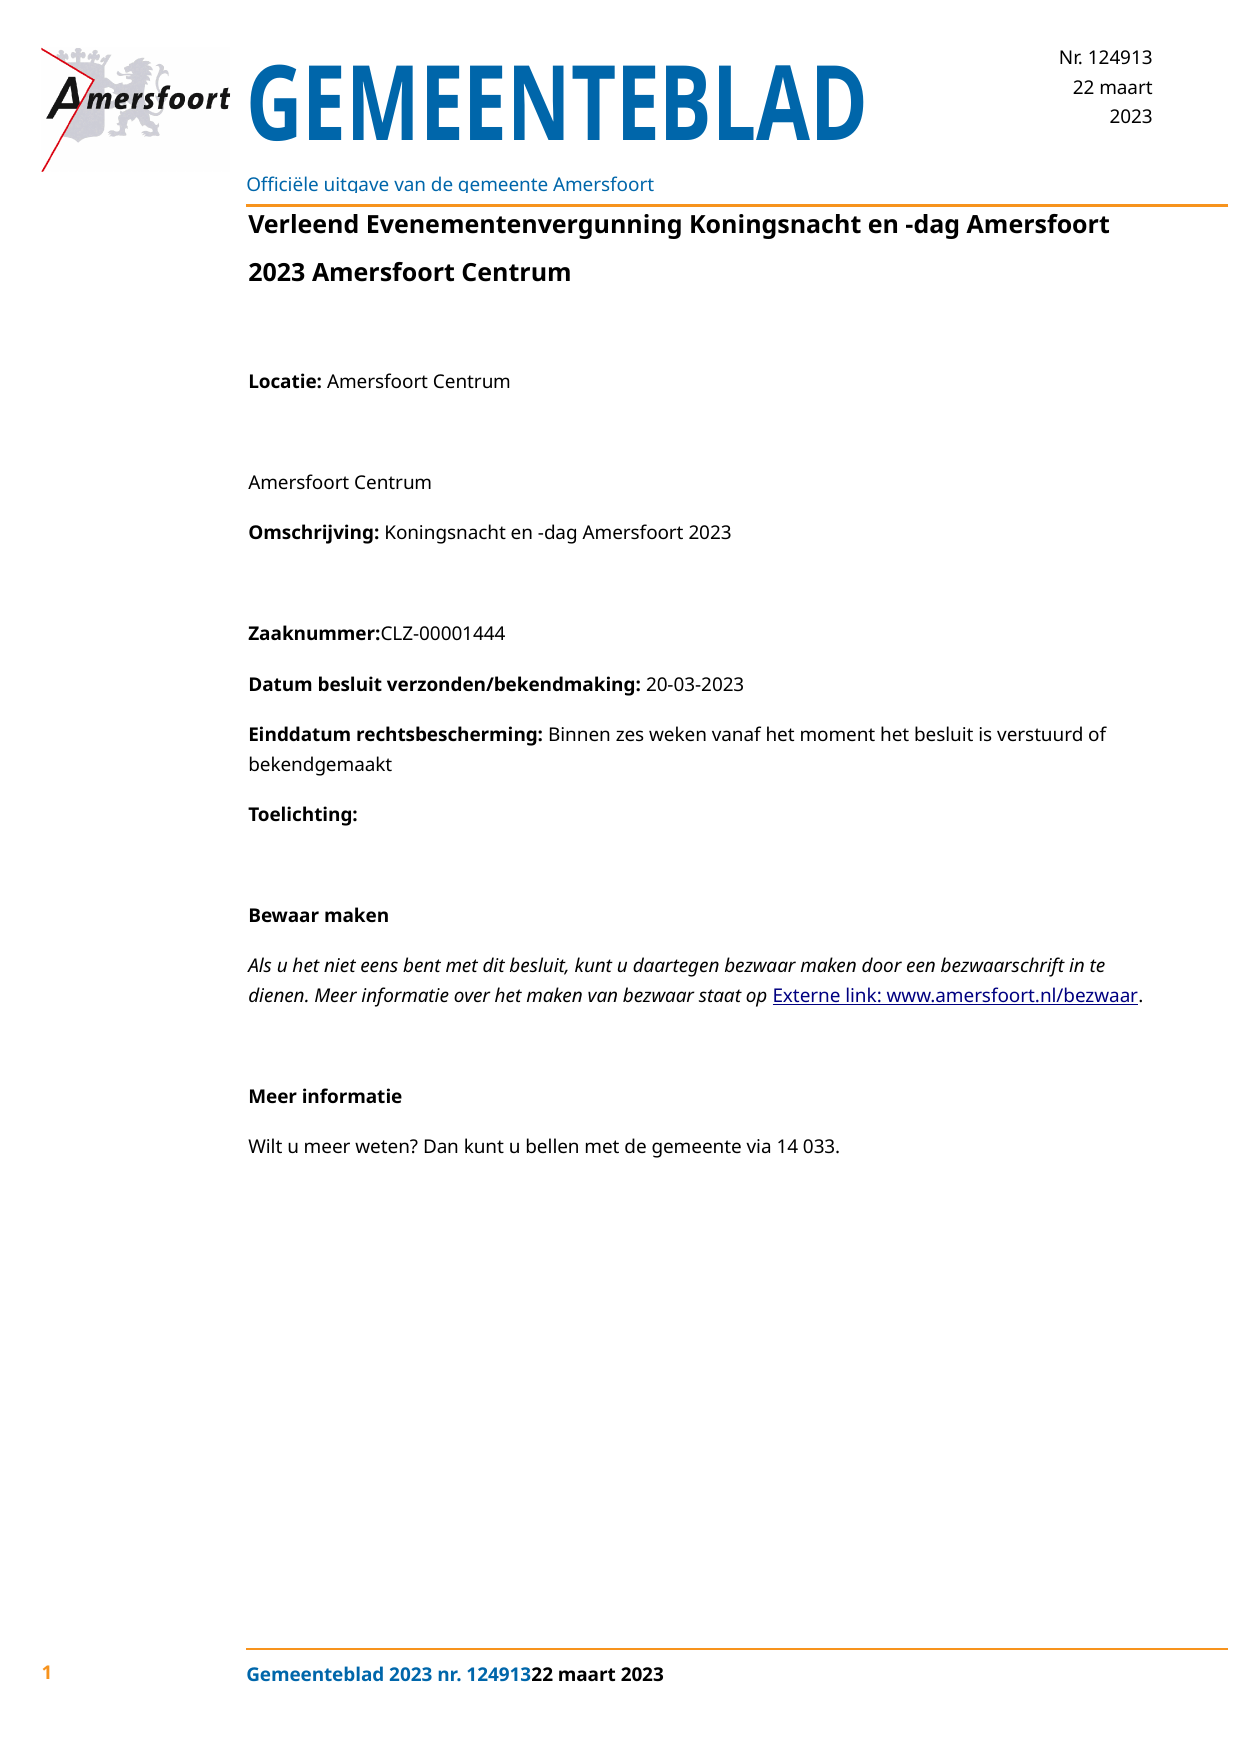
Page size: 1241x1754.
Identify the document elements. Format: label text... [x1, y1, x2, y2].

text Einddatum rechtsbescherming: Binnen zes weken vanaf het moment het besluit is verstuurd of bekendgemaakt [248, 721, 1152, 777]
text Omschrijving: Koningsnacht en -dag Amersfoort 2023 [248, 519, 1152, 545]
text Verleend Evenementenvergunning Koningsnacht en -dag Amersfoort 2023 Amersfoort Centrum [248, 207, 1152, 288]
text Zaaknummer:CLZ-00001444 [248, 620, 1152, 646]
text Locatie: Amersfoort Centrum [248, 368, 1152, 394]
text Wilt u meer weten? Dan kunt u bellen met de gemeente via 14 033. [248, 1133, 1152, 1159]
text Toelichting: [248, 801, 1152, 827]
picture [41, 47, 231, 172]
text Bewaar maken [248, 902, 1152, 928]
text Datum besluit verzonden/bekendmaking: 20-03-2023 [248, 671, 1152, 697]
text Amersfoort Centrum [248, 469, 1152, 495]
text Meer informatie [248, 1083, 1152, 1109]
text Als u het niet eens bent met dit besluit, kunt u daartegen bezwaar maken door een bezwaarschrift in te dienen. Meer informatie over het maken van bezwaar staat op Externe link: www.amersfoort.nl/bezwaar. [248, 952, 1152, 1008]
